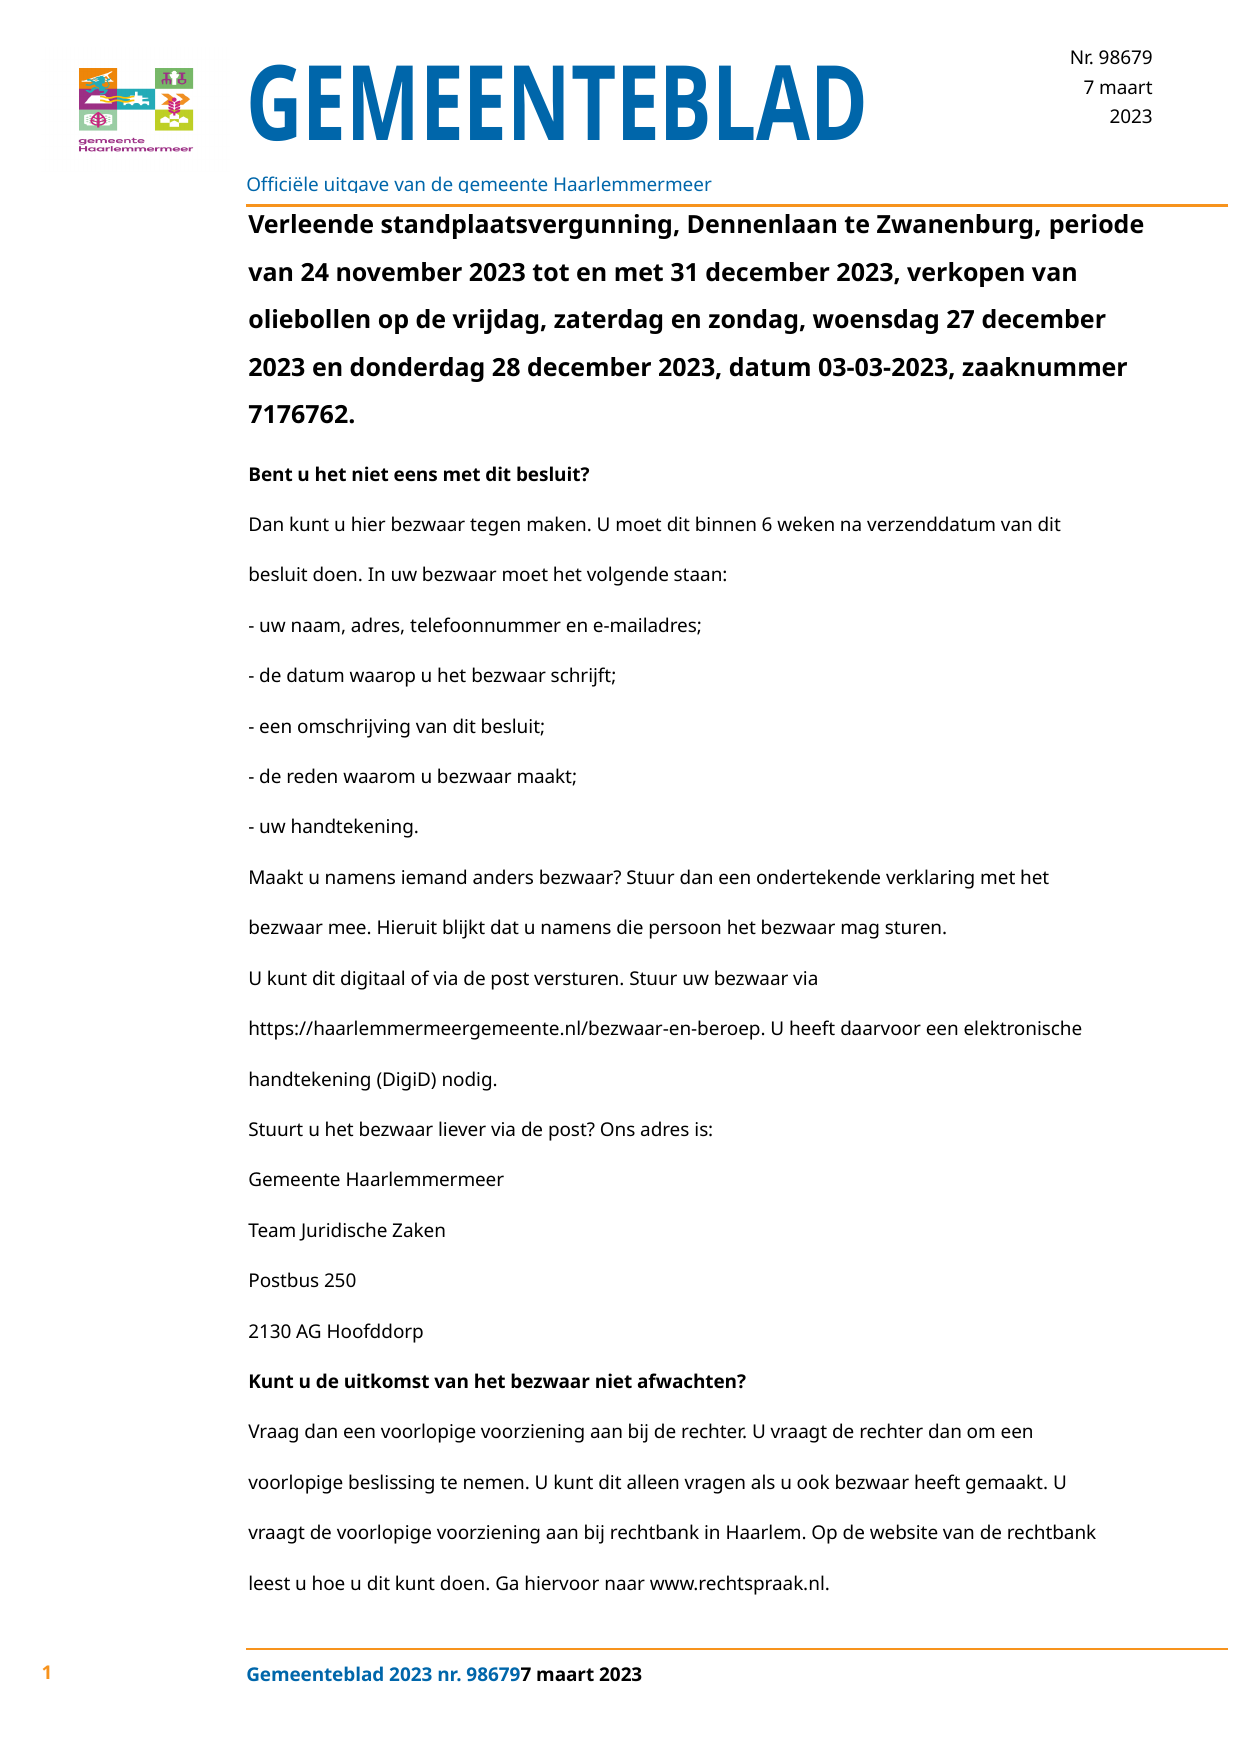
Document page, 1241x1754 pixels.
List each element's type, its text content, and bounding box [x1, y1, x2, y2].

text Vraag dan een voorlopige voorziening aan bij de rechter. U vraagt de rechter dan om een [248, 1419, 1152, 1444]
text Maakt u namens iemand anders bezwaar? Stuur dan een ondertekende verklaring met het [248, 864, 1152, 890]
text - de reden waarom u bezwaar maakt; [248, 763, 1152, 789]
picture [41, 47, 231, 172]
text Team Juridische Zaken [248, 1217, 1152, 1243]
text U kunt dit digitaal of via de post versturen. Stuur uw bezwaar via [248, 965, 1152, 991]
text Stuurt u het bezwaar liever via de post? Ons adres is: [248, 1116, 1152, 1142]
text Verleende standplaatsvergunning, Dennenlaan te Zwanenburg, periode van 24 november 2023 tot en met 31 december 2023, verkopen van oliebollen op de vrijdag, zaterdag en zondag, woensdag 27 december 2023 en donderdag 28 december 2023, datum 03-03-2023, zaaknummer 7176762. [248, 207, 1152, 431]
text besluit doen. In uw bezwaar moet het volgende staan: [248, 562, 1152, 587]
text Dan kunt u hier bezwaar tegen maken. U moet dit binnen 6 weken na verzenddatum van dit [248, 511, 1152, 537]
text vraagt de voorlopige voorziening aan bij rechtbank in Haarlem. Op de website van de rechtbank [248, 1519, 1152, 1545]
text https://haarlemmermeergemeente.nl/bezwaar-en-beroep. U heeft daarvoor een elektronische [248, 1015, 1152, 1041]
text bezwaar mee. Hieruit blijkt dat u namens die persoon het bezwaar mag sturen. [248, 914, 1152, 940]
text Kunt u de uitkomst van het bezwaar niet afwachten? [248, 1368, 1152, 1394]
text Postbus 250 [248, 1267, 1152, 1293]
text Bent u het niet eens met dit besluit? [248, 461, 1152, 486]
text Gemeente Haarlemmermeer [248, 1167, 1152, 1192]
text voorlopige beslissing te nemen. U kunt dit alleen vragen als u ook bezwaar heeft gemaakt. U [248, 1469, 1152, 1495]
text - de datum waarop u het bezwaar schrijft; [248, 662, 1152, 688]
text handtekening (DigiD) nodig. [248, 1066, 1152, 1091]
text leest u hoe u dit kunt doen. Ga hiervoor naar www.rechtspraak.nl. [248, 1570, 1152, 1596]
text - een omschrijving van dit besluit; [248, 713, 1152, 738]
text - uw naam, adres, telefoonnummer en e-mailadres; [248, 612, 1152, 638]
text - uw handtekening. [248, 814, 1152, 839]
text 2130 AG Hoofddorp [248, 1318, 1152, 1343]
